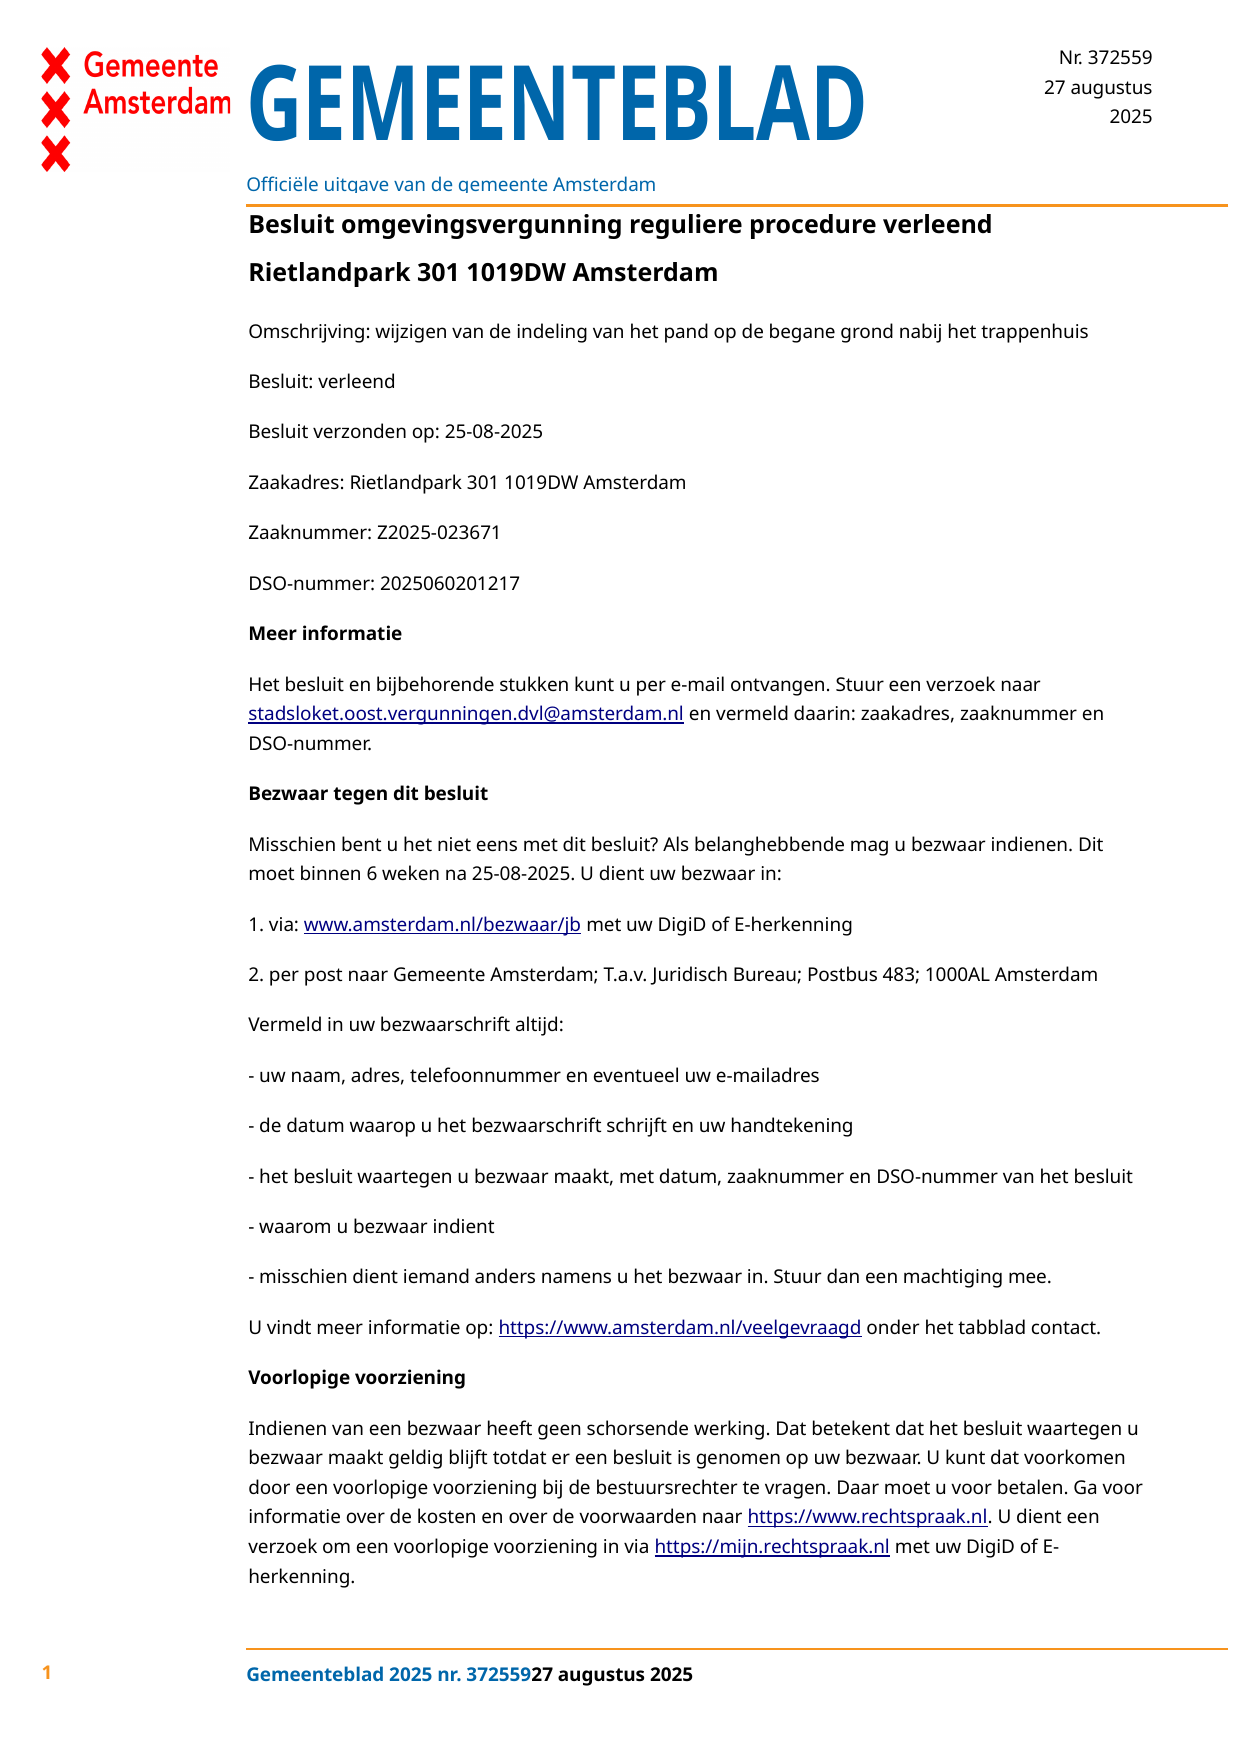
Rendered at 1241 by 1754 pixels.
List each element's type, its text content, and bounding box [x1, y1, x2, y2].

text Meer informatie [248, 620, 1152, 646]
text Indienen van een bezwaar heeft geen schorsende werking. Dat betekent dat het besluit waartegen u bezwaar maakt geldig blijft totdat er een besluit is genomen op uw bezwaar. U kunt dat voorkomen door een voorlopige voorziening bij de bestuursrechter te vragen. Daar moet u voor betalen. Ga voor informatie over de kosten en over de voorwaarden naar https://www.rechtspraak.nl. U dient een verzoek om een voorlopige voorziening in via https://mijn.rechtspraak.nl met uw DigiD of E-herkenning. [248, 1415, 1152, 1589]
text - de datum waarop u het bezwaarschrift schrijft en uw handtekening [248, 1112, 1152, 1138]
text Voorlopige voorziening [248, 1364, 1152, 1390]
text - uw naam, adres, telefoonnummer en eventueel uw e-mailadres [248, 1062, 1152, 1088]
text Het besluit en bijbehorende stukken kunt u per e-mail ontvangen. Stuur een verzoek naar stadsloket.oost.vergunningen.dvl@amsterdam.nl en vermeld daarin: zaakadres, zaaknummer en DSO-nummer. [248, 671, 1152, 756]
text - misschien dient iemand anders namens u het bezwaar in. Stuur dan een machtiging mee. [248, 1264, 1152, 1289]
text Zaaknummer: Z2025-023671 [248, 519, 1152, 545]
text - waarom u bezwaar indient [248, 1213, 1152, 1239]
text U vindt meer informatie op: https://www.amsterdam.nl/veelgevraagd onder het tabblad contact. [248, 1314, 1152, 1340]
text 2. per post naar Gemeente Amsterdam; T.a.v. Juridisch Bureau; Postbus 483; 1000AL Amsterdam [248, 961, 1152, 987]
text DSO-nummer: 2025060201217 [248, 570, 1152, 596]
text Besluit: verleend [248, 368, 1152, 394]
text Besluit verzonden op: 25-08-2025 [248, 419, 1152, 444]
text 1. via: www.amsterdam.nl/bezwaar/jb met uw DigiD of E-herkenning [248, 911, 1152, 937]
text Misschien bent u het niet eens met dit besluit? Als belanghebbende mag u bezwaar indienen. Dit moet binnen 6 weken na 25-08-2025. U dient uw bezwaar in: [248, 831, 1152, 886]
text Vermeld in uw bezwaarschrift altijd: [248, 1012, 1152, 1037]
picture [41, 47, 231, 172]
text Bezwaar tegen dit besluit [248, 780, 1152, 806]
text - het besluit waartegen u bezwaar maakt, met datum, zaaknummer en DSO-nummer van het besluit [248, 1163, 1152, 1189]
text Omschrijving: wijzigen van de indeling van het pand op de begane grond nabij het trappenhuis [248, 318, 1152, 344]
text Zaakadres: Rietlandpark 301 1019DW Amsterdam [248, 469, 1152, 495]
text Besluit omgevingsvergunning reguliere procedure verleend Rietlandpark 301 1019DW Amsterdam [248, 207, 1152, 288]
